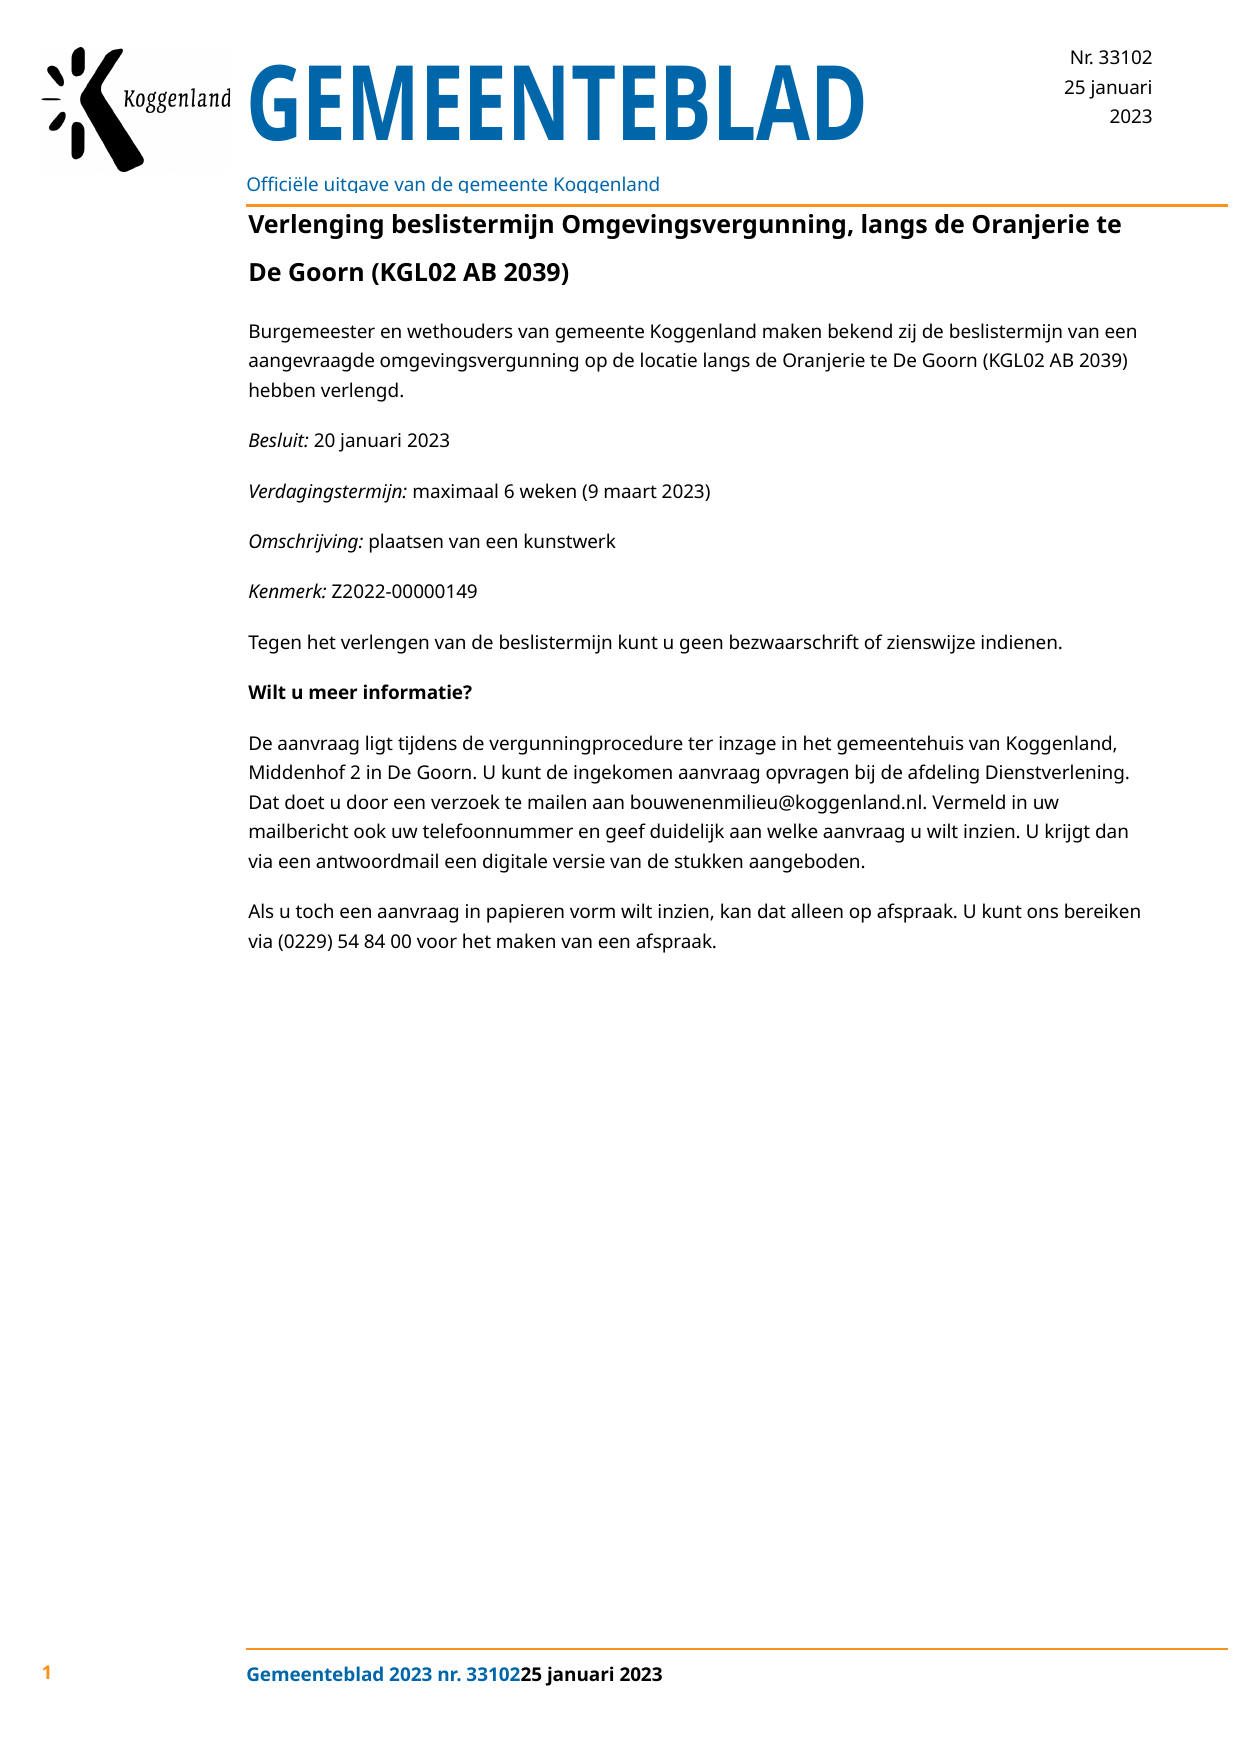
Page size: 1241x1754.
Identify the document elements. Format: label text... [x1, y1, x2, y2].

text Burgemeester en wethouders van gemeente Koggenland maken bekend zij de beslistermijn van een aangevraagde omgevingsvergunning op de locatie langs de Oranjerie te De Goorn (KGL02 AB 2039) hebben verlengd. [248, 318, 1152, 403]
text Omschrijving: plaatsen van een kunstwerk [248, 528, 1152, 554]
text Verlenging beslistermijn Omgevingsvergunning, langs de Oranjerie te De Goorn (KGL02 AB 2039) [248, 207, 1152, 288]
text Kenmerk: Z2022-00000149 [248, 579, 1152, 604]
text Besluit: 20 januari 2023 [248, 427, 1152, 453]
text Verdagingstermijn: maximaal 6 weken (9 maart 2023) [248, 478, 1152, 504]
text Wilt u meer informatie? [248, 679, 1152, 705]
text Als u toch een aanvraag in papieren vorm wilt inzien, kan dat alleen op afspraak. U kunt ons bereiken via (0229) 54 84 00 voor het maken van een afspraak. [248, 899, 1152, 954]
text De aanvraag ligt tijdens de vergunningprocedure ter inzage in het gemeentehuis van Koggenland, Middenhof 2 in De Goorn. U kunt de ingekomen aanvraag opvragen bij de afdeling Dienstverlening. Dat doet u door een verzoek te mailen aan bouwenenmilieu@koggenland.nl. Vermeld in uw mailbericht ook uw telefoonnummer en geef duidelijk aan welke aanvraag u wilt inzien. U krijgt dan via een antwoordmail een digitale versie van de stukken aangeboden. [248, 730, 1152, 874]
picture [41, 47, 231, 172]
text Tegen het verlengen van de beslistermijn kunt u geen bezwaarschrift of zienswijze indienen. [248, 629, 1152, 655]
